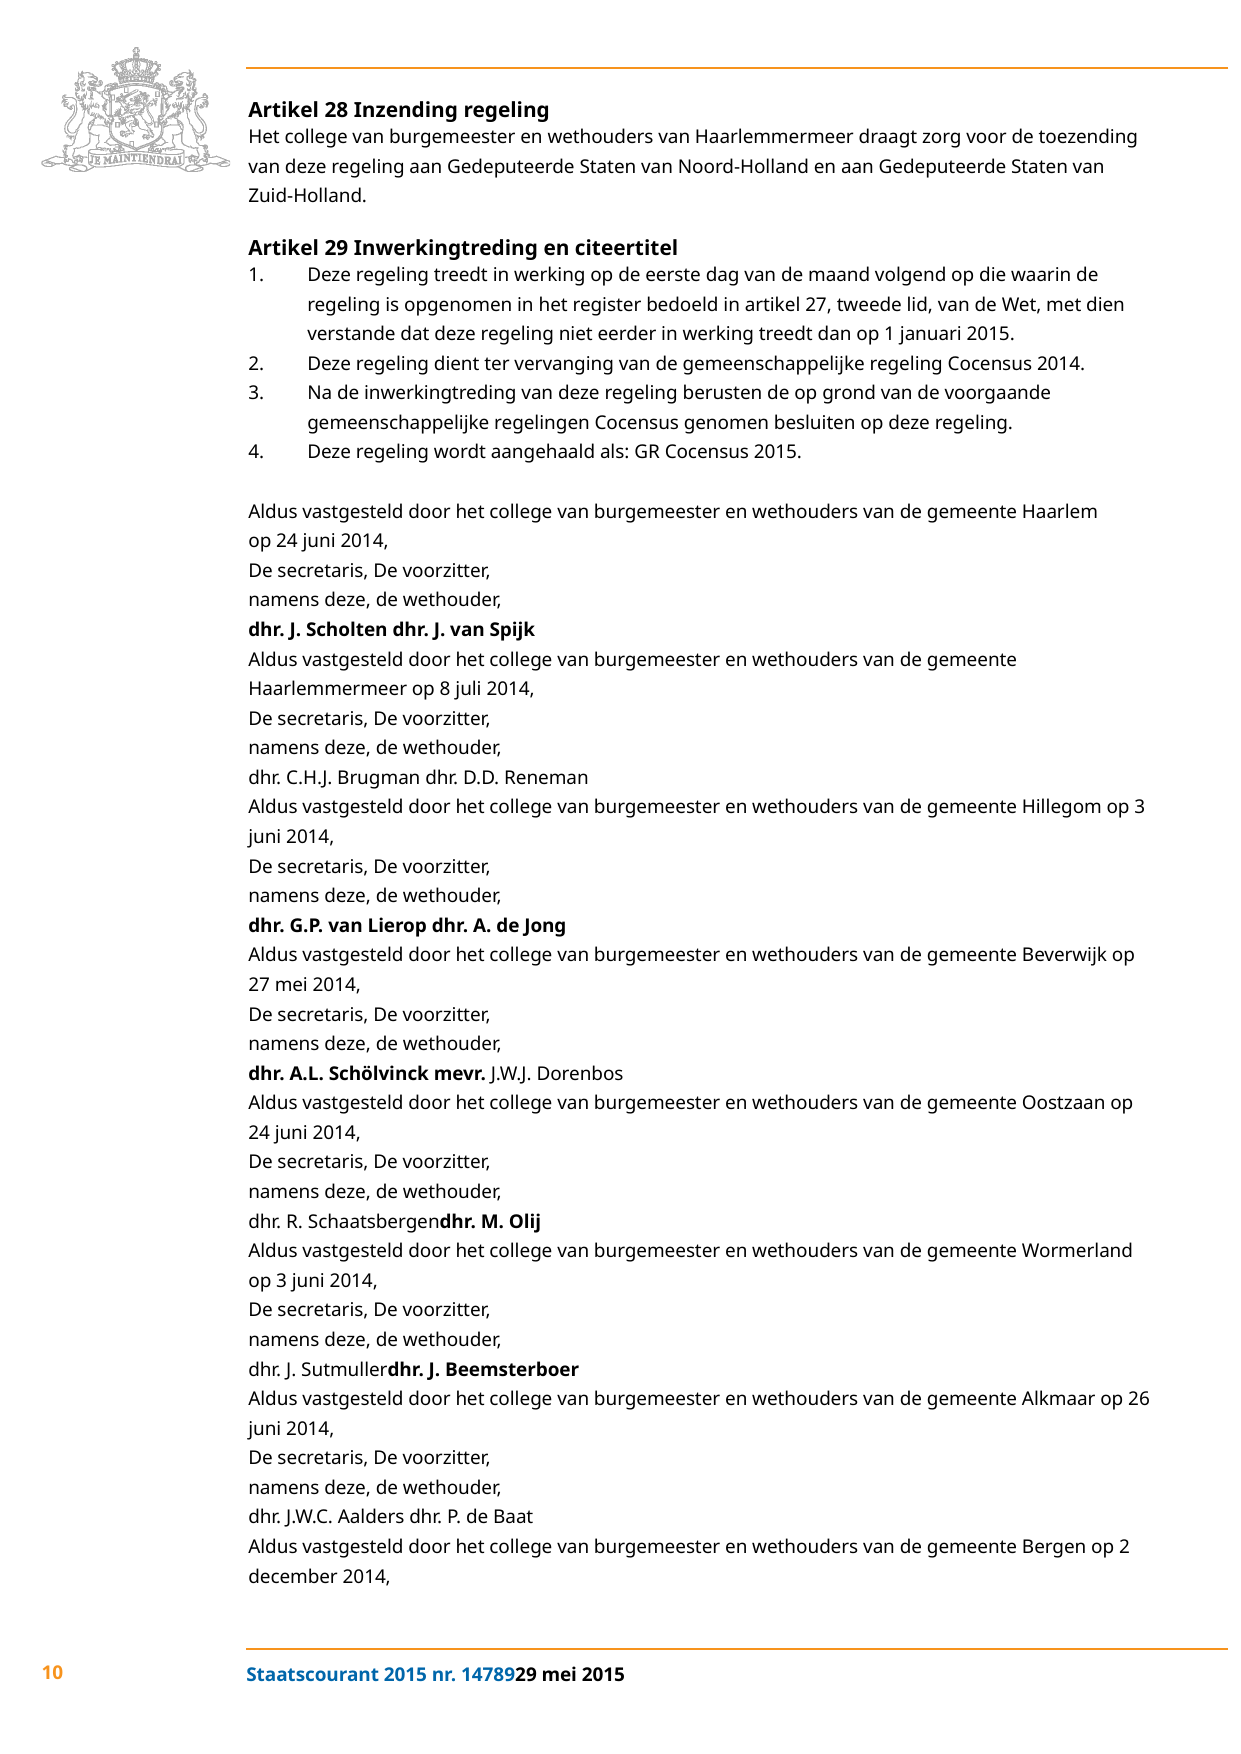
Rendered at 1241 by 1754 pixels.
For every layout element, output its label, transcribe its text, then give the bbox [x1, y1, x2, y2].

text dhr. J.W.C. Aalders dhr. P. de Baat [248, 1504, 1152, 1529]
list Deze regeling wordt aangehaald als: GR Cocensus 2015. [248, 439, 1152, 464]
text namens deze, de wethouder, [248, 734, 1152, 760]
text Aldus vastgesteld door het college van burgemeester en wethouders van de gemeente Oostzaan op 24 juni 2014, [248, 1089, 1152, 1145]
text Het college van burgemeester en wethouders van Haarlemmermeer draagt zorg voor de toezending van deze regeling aan Gedeputeerde Staten van Noord-Holland en aan Gedeputeerde Staten van Zuid-Holland. [248, 123, 1152, 208]
text namens deze, de wethouder, [248, 1474, 1152, 1500]
text dhr. J. Scholten dhr. J. van Spijk [248, 616, 1152, 642]
list Deze regeling treedt in werking op de eerste dag van de maand volgend op die waarin de regeling is opgenomen in het register bedoeld in artikel 27, tweede lid, van de Wet, met dien verstande dat deze regeling niet eerder in werking treedt dan op 1 januari 2015. [248, 261, 1152, 346]
text dhr. A.L. Schölvinck mevr. J.W.J. Dorenbos [248, 1060, 1152, 1086]
text Aldus vastgesteld door het college van burgemeester en wethouders van de gemeente Wormerland op 3 juni 2014, [248, 1237, 1152, 1293]
text De secretaris, De voorzitter, [248, 1297, 1152, 1322]
text Artikel 28 Inzending regeling [248, 95, 1152, 123]
text dhr. C.H.J. Brugman dhr. D.D. Reneman [248, 764, 1152, 790]
text Aldus vastgesteld door het college van burgemeester en wethouders van de gemeente Haarlem [248, 498, 1152, 524]
text dhr. R. Schaatsbergendhr. M. Olij [248, 1208, 1152, 1234]
text De secretaris, De voorzitter, [248, 1149, 1152, 1174]
text De secretaris, De voorzitter, [248, 853, 1152, 879]
list Na de inwerkingtreding van deze regeling berusten de op grond van de voorgaande gemeenschappelijke regelingen Cocensus genomen besluiten op deze regeling. [248, 379, 1152, 435]
text Aldus vastgesteld door het college van burgemeester en wethouders van de gemeente Alkmaar op 26 juni 2014, [248, 1385, 1152, 1441]
text De secretaris, De voorzitter, [248, 1001, 1152, 1027]
text namens deze, de wethouder, [248, 587, 1152, 612]
text namens deze, de wethouder, [248, 1326, 1152, 1352]
text dhr. J. Sutmullerdhr. J. Beemsterboer [248, 1356, 1152, 1382]
text De secretaris, De voorzitter, [248, 557, 1152, 583]
text namens deze, de wethouder, [248, 882, 1152, 908]
text namens deze, de wethouder, [248, 1178, 1152, 1204]
text op 24 juni 2014, [248, 527, 1152, 553]
picture [41, 47, 231, 172]
text Aldus vastgesteld door het college van burgemeester en wethouders van de gemeente Beverwijk op 27 mei 2014, [248, 942, 1152, 997]
text Aldus vastgesteld door het college van burgemeester en wethouders van de gemeente Hillegom op 3 juni 2014, [248, 794, 1152, 849]
text De secretaris, De voorzitter, [248, 1444, 1152, 1470]
text namens deze, de wethouder, [248, 1030, 1152, 1056]
text Aldus vastgesteld door het college van burgemeester en wethouders van de gemeente Bergen op 2 december 2014, [248, 1533, 1152, 1589]
text Aldus vastgesteld door het college van burgemeester en wethouders van de gemeente Haarlemmermeer op 8 juli 2014, [248, 646, 1152, 701]
text dhr. G.P. van Lierop dhr. A. de Jong [248, 912, 1152, 938]
text De secretaris, De voorzitter, [248, 705, 1152, 731]
text Artikel 29 Inwerkingtreding en citeertitel [248, 233, 1152, 261]
list Deze regeling dient ter vervanging van de gemeenschappelijke regeling Cocensus 2014. [248, 350, 1152, 376]
